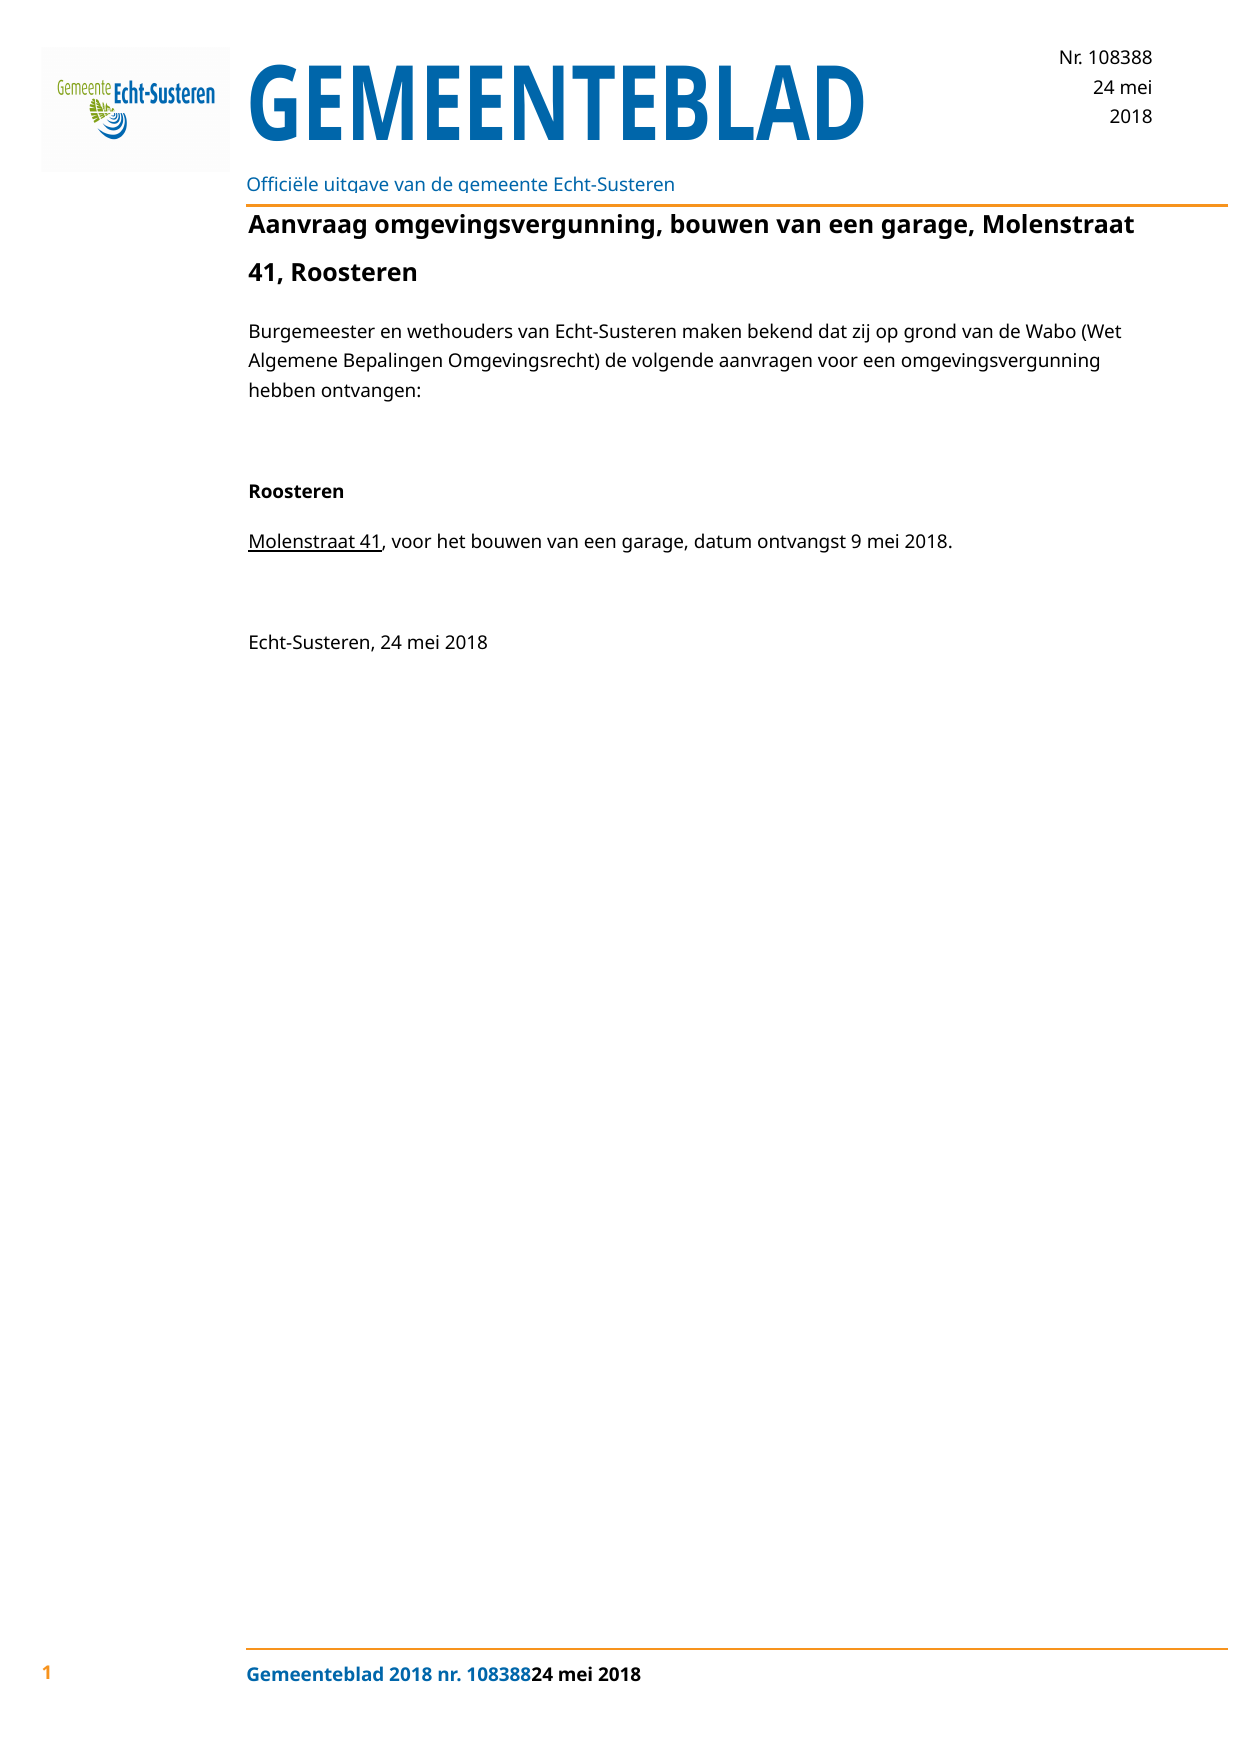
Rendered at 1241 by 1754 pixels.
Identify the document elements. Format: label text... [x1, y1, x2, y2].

picture [41, 47, 231, 172]
text Molenstraat 41, voor het bouwen van een garage, datum ontvangst 9 mei 2018. [248, 528, 1152, 554]
text Roosteren [248, 478, 1152, 504]
text Echt-Susteren, 24 mei 2018 [248, 629, 1152, 655]
text Aanvraag omgevingsvergunning, bouwen van een garage, Molenstraat 41, Roosteren [248, 207, 1152, 288]
text Burgemeester en wethouders van Echt-Susteren maken bekend dat zij op grond van de Wabo (Wet Algemene Bepalingen Omgevingsrecht) de volgende aanvragen voor een omgevingsvergunning hebben ontvangen: [248, 318, 1152, 403]
